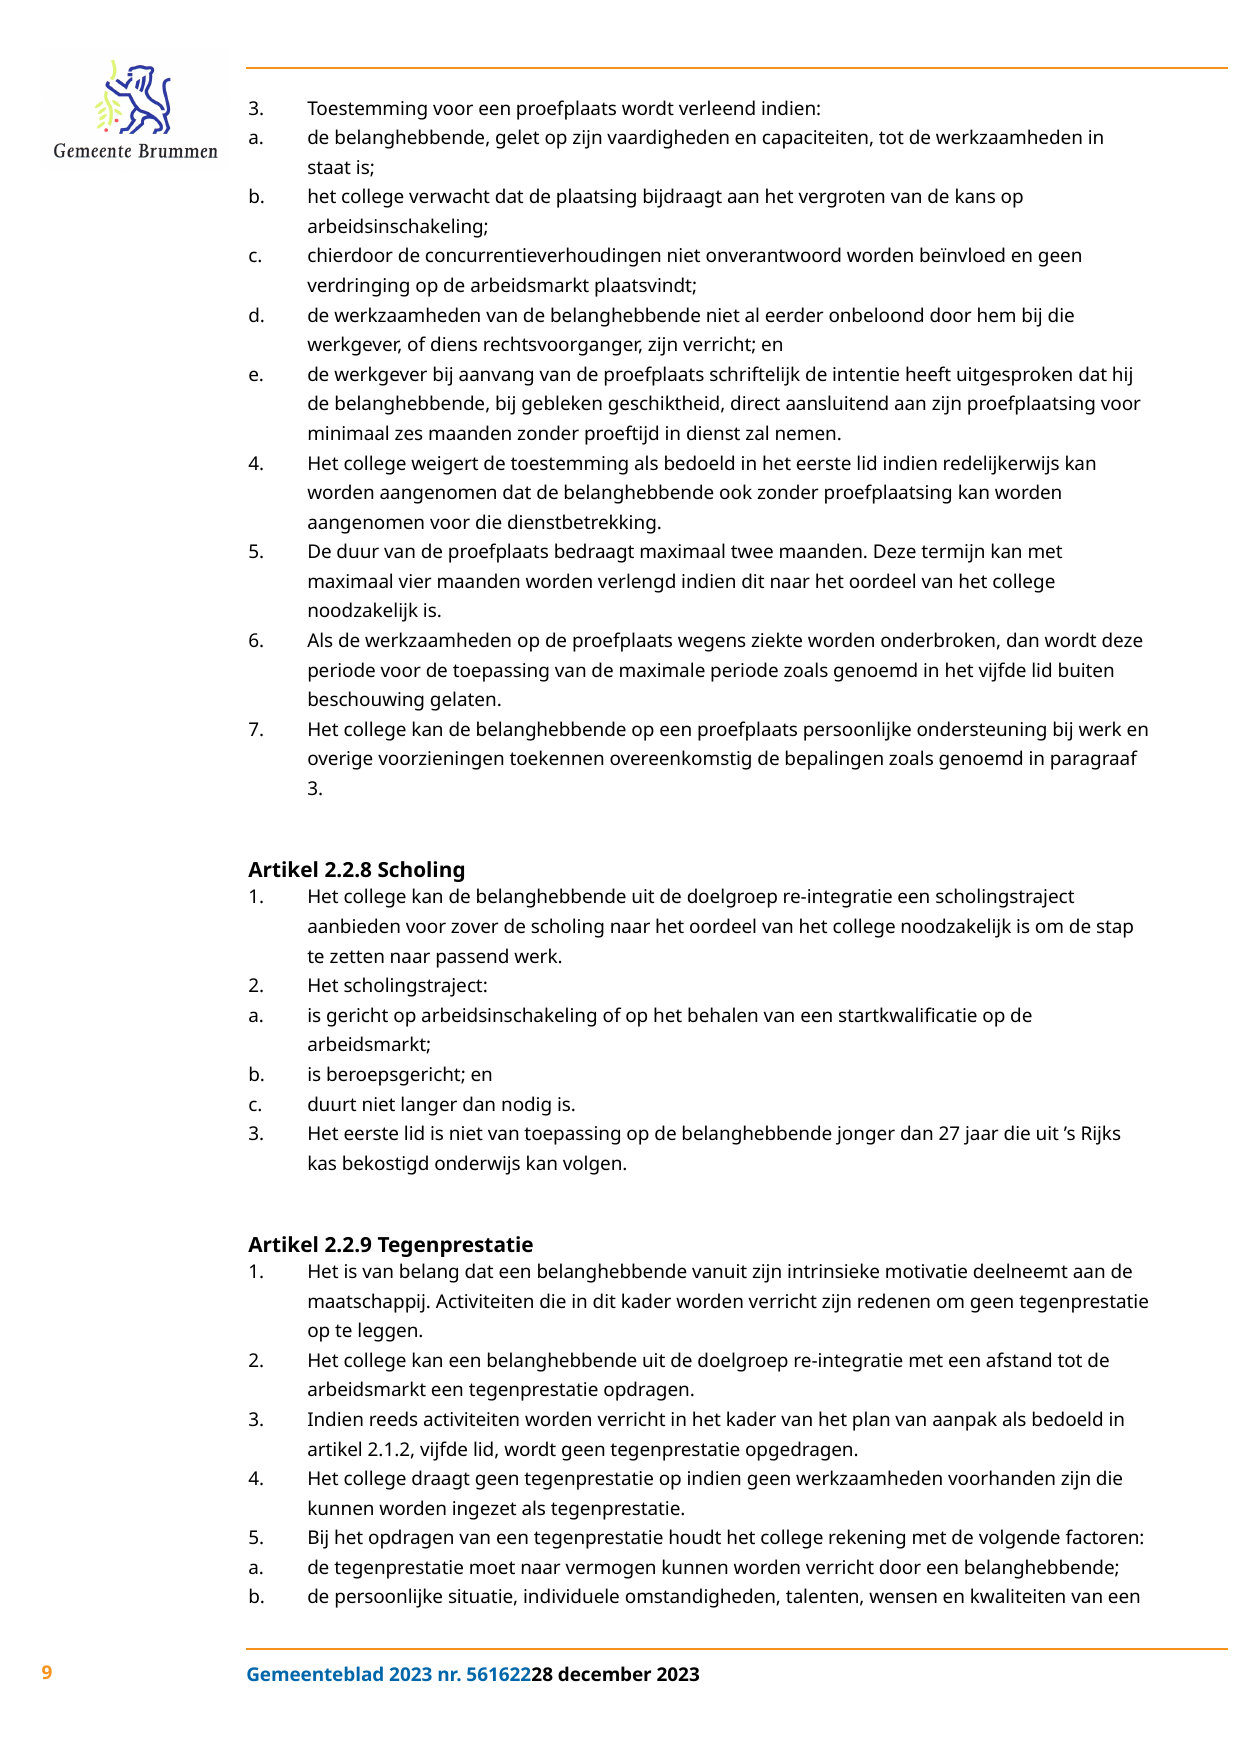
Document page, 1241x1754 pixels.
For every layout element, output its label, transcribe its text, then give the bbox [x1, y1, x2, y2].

list de belanghebbende, gelet op zijn vaardigheden en capaciteiten, tot de werkzaamheden in staat is; [248, 124, 1152, 180]
list de werkgever bij aanvang van de proefplaats schriftelijk de intentie heeft uitgesproken dat hij de belanghebbende, bij gebleken geschiktheid, direct aansluitend aan zijn proefplaatsing voor minimaal zes maanden zonder proeftijd in dienst zal nemen. [248, 361, 1152, 446]
list chierdoor de concurrentieverhoudingen niet onverantwoord worden beïnvloed en geen verdringing op de arbeidsmarkt plaatsvindt; [248, 243, 1152, 298]
list Het is van belang dat een belanghebbende vanuit zijn intrinsieke motivatie deelneemt aan de maatschappij. Activiteiten die in dit kader worden verricht zijn redenen om geen tegenprestatie op te leggen. [248, 1258, 1152, 1343]
list de werkzaamheden van de belanghebbende niet al eerder onbeloond door hem bij die werkgever, of diens rechtsvoorganger, zijn verricht; en [248, 302, 1152, 357]
list Als de werkzaamheden op de proefplaats wegens ziekte worden onderbroken, dan wordt deze periode voor de toepassing van de maximale periode zoals genoemd in het vijfde lid buiten beschouwing gelaten. [248, 627, 1152, 712]
list Het eerste lid is niet van toepassing op de belanghebbende jonger dan 27 jaar die uit ’s Rijks kas bekostigd onderwijs kan volgen. [248, 1120, 1152, 1176]
list De duur van de proefplaats bedraagt maximaal twee maanden. Deze termijn kan met maximaal vier maanden worden verlengd indien dit naar het oordeel van het college noodzakelijk is. [248, 538, 1152, 623]
list Indien reeds activiteiten worden verricht in het kader van het plan van aanpak als bedoeld in artikel 2.1.2, vijfde lid, wordt geen tegenprestatie opgedragen. [248, 1406, 1152, 1462]
text Artikel 2.2.8 Scholing [248, 855, 1152, 884]
list Het college kan de belanghebbende op een proefplaats persoonlijke ondersteuning bij werk en overige voorzieningen toekennen overeenkomstig de bepalingen zoals genoemd in paragraaf 3. [248, 716, 1152, 801]
list Het college kan een belanghebbende uit de doelgroep re-integratie met een afstand tot de arbeidsmarkt een tegenprestatie opdragen. [248, 1347, 1152, 1402]
list de persoonlijke situatie, individuele omstandigheden, talenten, wensen en kwaliteiten van een [248, 1584, 1152, 1609]
list Het college draagt geen tegenprestatie op indien geen werkzaamheden voorhanden zijn die kunnen worden ingezet als tegenprestatie. [248, 1465, 1152, 1521]
list Het college kan de belanghebbende uit de doelgroep re-integratie een scholingstraject aanbieden voor zover de scholing naar het oordeel van het college noodzakelijk is om de stap te zetten naar passend werk. [248, 884, 1152, 968]
list Het scholingstraject: [248, 972, 1152, 998]
list duurt niet langer dan nodig is. [248, 1091, 1152, 1116]
list Bij het opdragen van een tegenprestatie houdt het college rekening met de volgende factoren: [248, 1524, 1152, 1550]
list het college verwacht dat de plaatsing bijdraagt aan het vergroten van de kans op arbeidsinschakeling; [248, 183, 1152, 239]
picture [41, 47, 231, 172]
list Het college weigert de toestemming als bedoeld in het eerste lid indien redelijkerwijs kan worden aangenomen dat de belanghebbende ook zonder proefplaatsing kan worden aangenomen voor die dienstbetrekking. [248, 450, 1152, 535]
list de tegenprestatie moet naar vermogen kunnen worden verricht door een belanghebbende; [248, 1554, 1152, 1580]
text Artikel 2.2.9 Tegenprestatie [248, 1230, 1152, 1258]
list is gericht op arbeidsinschakeling of op het behalen van een startkwalificatie op de arbeidsmarkt; [248, 1002, 1152, 1057]
list Toestemming voor een proefplaats wordt verleend indien: [248, 95, 1152, 121]
list is beroepsgericht; en [248, 1061, 1152, 1087]
